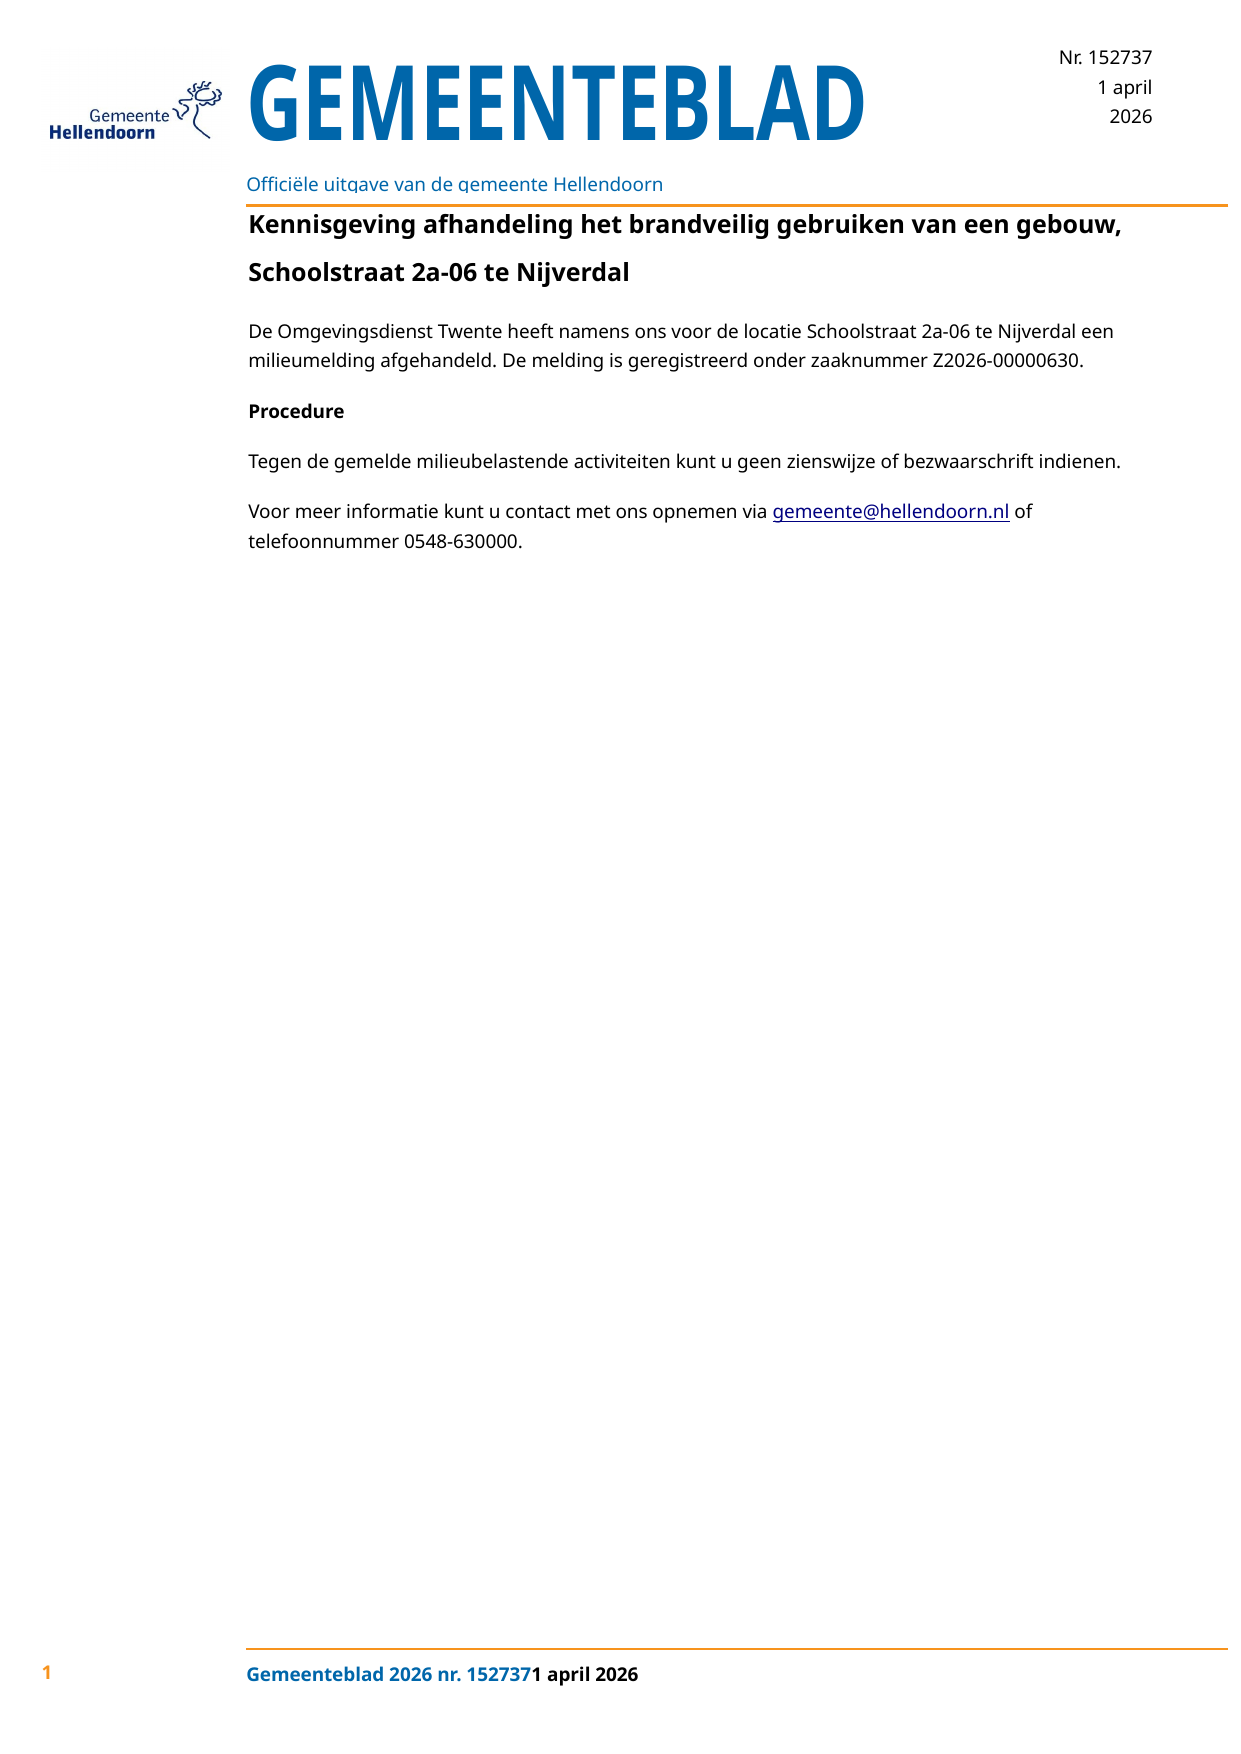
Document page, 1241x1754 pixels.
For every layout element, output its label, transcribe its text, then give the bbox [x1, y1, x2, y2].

text Procedure [248, 398, 1152, 424]
text Tegen de gemelde milieubelastende activiteiten kunt u geen zienswijze of bezwaarschrift indienen. [248, 448, 1152, 474]
text Voor meer informatie kunt u contact met ons opnemen via gemeente@hellendoorn.nl of telefoonnummer 0548-630000. [248, 499, 1152, 554]
text De Omgevingsdienst Twente heeft namens ons voor de locatie Schoolstraat 2a-06 te Nijverdal een milieumelding afgehandeld. De melding is geregistreerd onder zaaknummer Z2026-00000630. [248, 318, 1152, 373]
picture [41, 47, 231, 172]
text Kennisgeving afhandeling het brandveilig gebruiken van een gebouw, Schoolstraat 2a-06 te Nijverdal [248, 207, 1152, 288]
